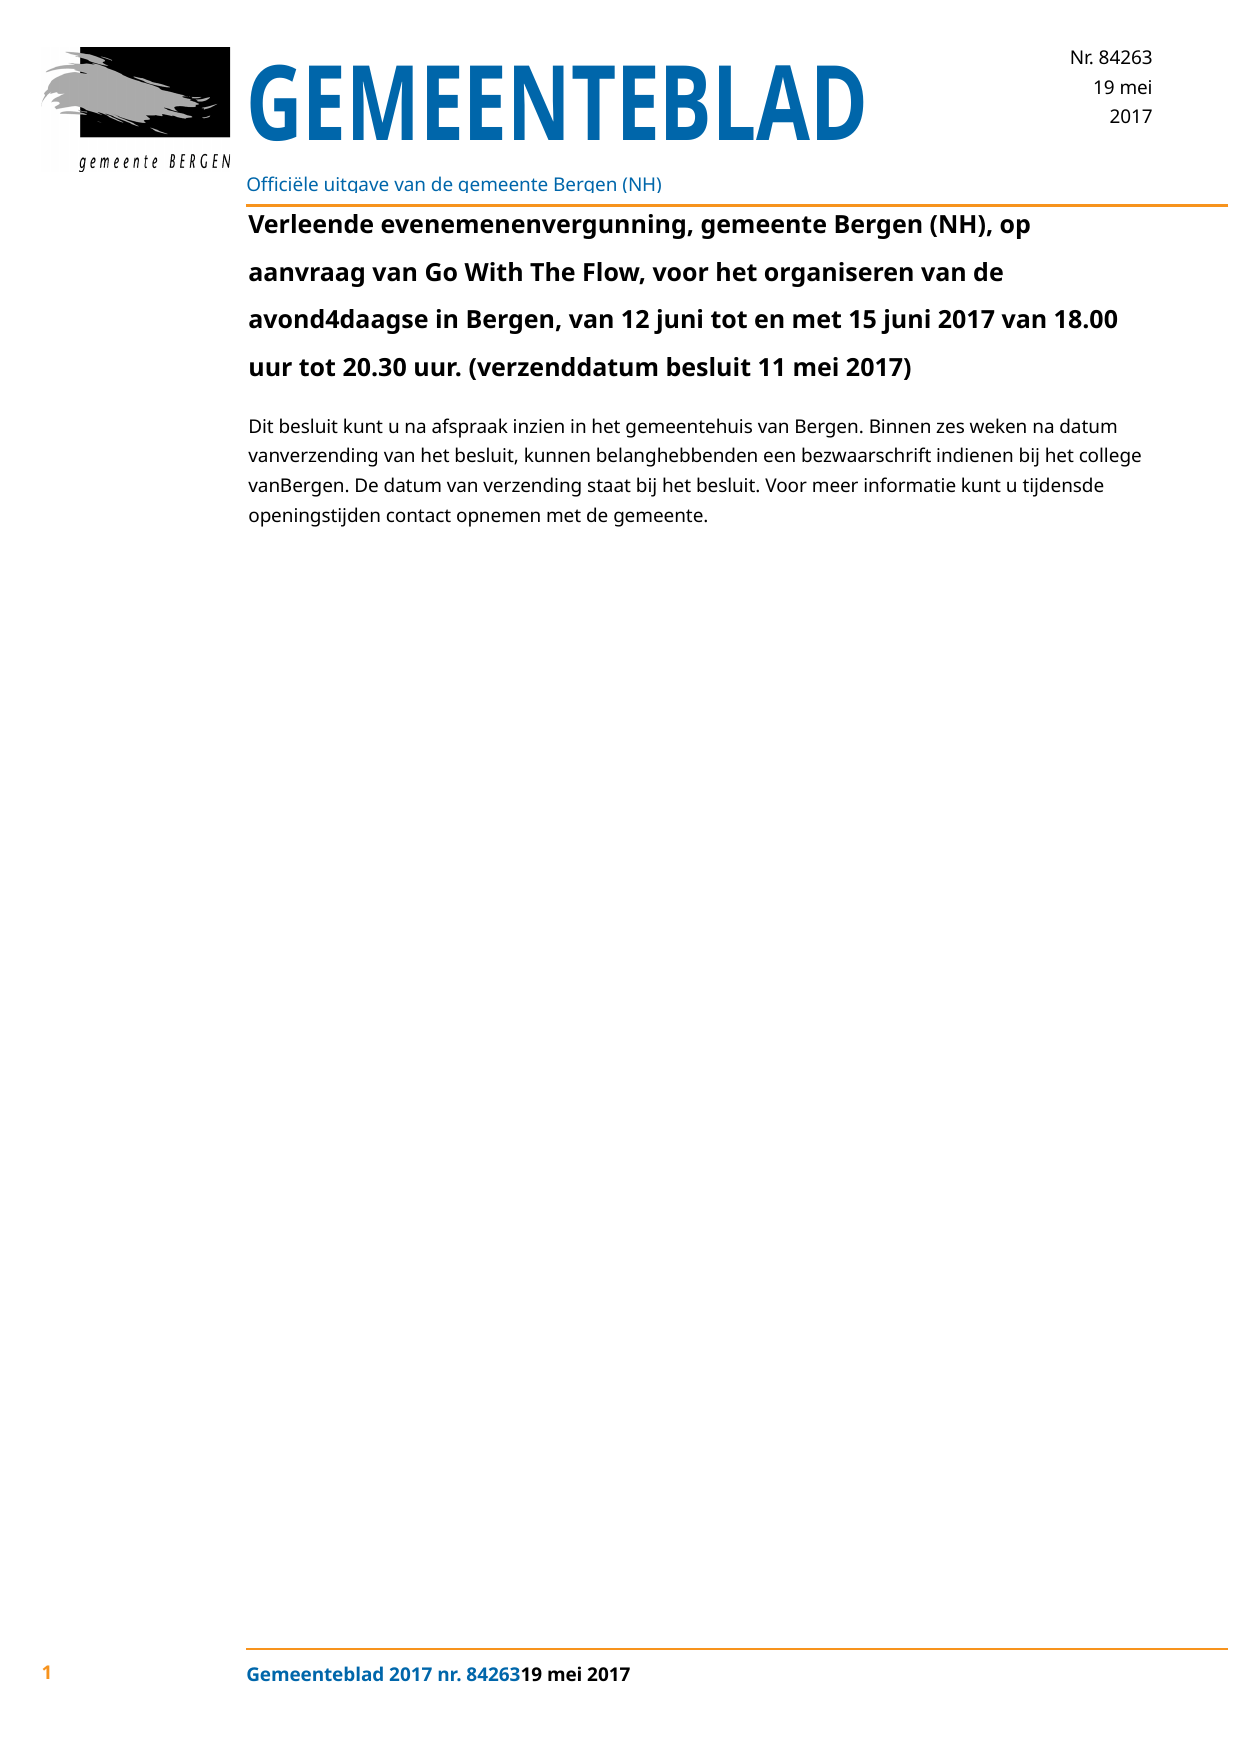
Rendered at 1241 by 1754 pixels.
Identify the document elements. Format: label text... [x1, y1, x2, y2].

picture [41, 47, 231, 172]
text Verleende evenemenenvergunning, gemeente Bergen (NH), op aanvraag van Go With The Flow, voor het organiseren van de avond4daagse in Bergen, van 12 juni tot en met 15 juni 2017 van 18.00 uur tot 20.30 uur. (verzenddatum besluit 11 mei 2017) [248, 207, 1152, 384]
text Dit besluit kunt u na afspraak inzien in het gemeentehuis van Bergen. Binnen zes weken na datum vanverzending van het besluit, kunnen belanghebbenden een bezwaarschrift indienen bij het college vanBergen. De datum van verzending staat bij het besluit. Voor meer informatie kunt u tijdensde openingstijden contact opnemen met de gemeente. [248, 413, 1152, 528]
